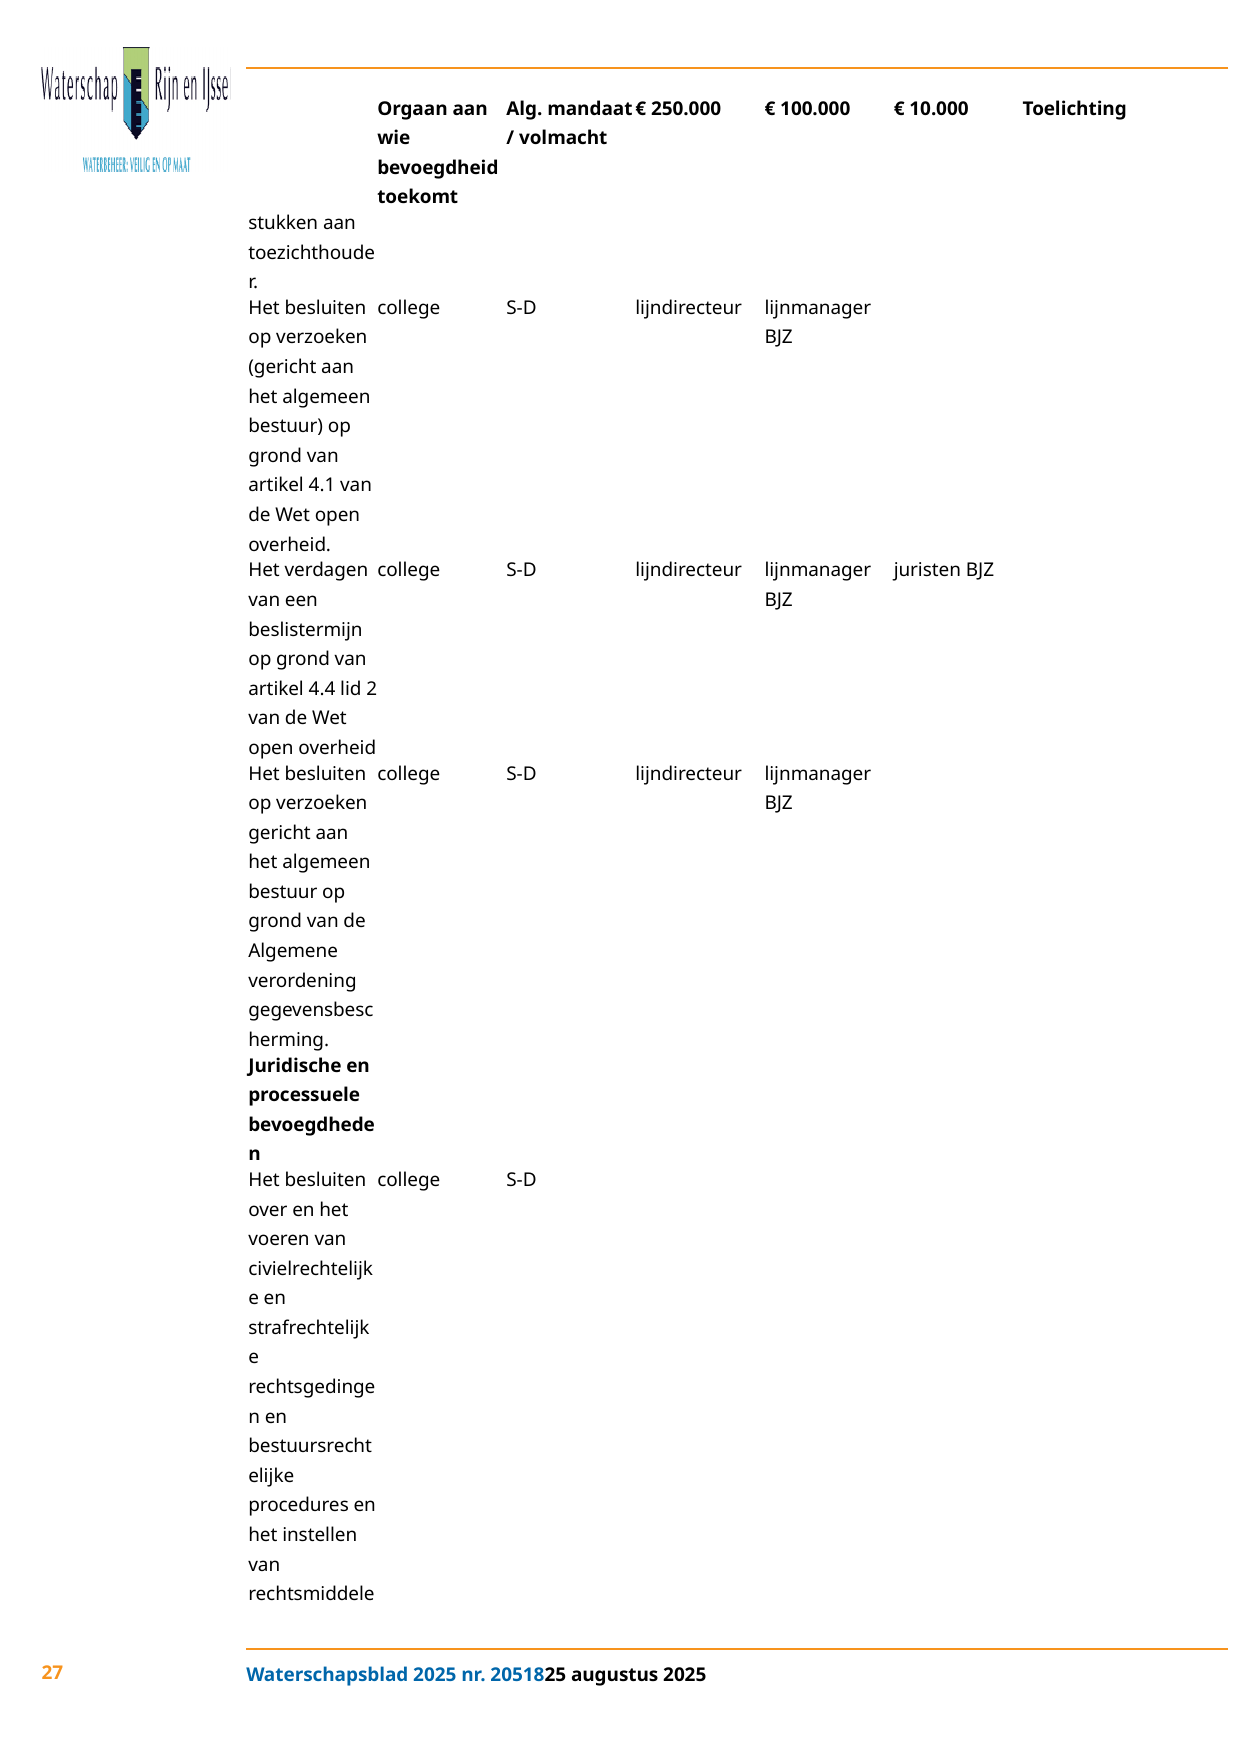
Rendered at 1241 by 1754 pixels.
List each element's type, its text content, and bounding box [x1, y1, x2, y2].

table_cell [377, 209, 506, 294]
table_cell stukken aan toezichthouder. [248, 209, 377, 294]
table_cell [377, 1052, 506, 1166]
table_cell Het verdagen van een beslistermijn op grond van artikel 4.4 lid 2 van de Wet open overheid [248, 557, 377, 760]
table_cell juristen BJZ [894, 557, 1022, 760]
table_cell [506, 209, 635, 294]
table_cell [635, 209, 764, 294]
table_cell college [377, 557, 506, 760]
picture [41, 47, 231, 172]
table_cell [635, 1052, 764, 1166]
table_cell S-D [506, 1166, 635, 1606]
table_cell college [377, 1166, 506, 1606]
table_cell lijnmanager BJZ [764, 760, 893, 1052]
table_cell lijndirecteur [635, 760, 764, 1052]
table_header Orgaan aan wie bevoegdheid toekomt [377, 95, 506, 209]
table_cell [894, 294, 1022, 557]
table_cell lijnmanager BJZ [764, 294, 893, 557]
table_cell [1023, 1166, 1152, 1606]
table_cell [1023, 1052, 1152, 1166]
table_cell [764, 209, 893, 294]
table_cell [1023, 557, 1152, 760]
table_cell [894, 1052, 1022, 1166]
table_cell S-D [506, 294, 635, 557]
table_cell college [377, 294, 506, 557]
table_cell Juridische en processuele bevoegdheden [248, 1052, 377, 1166]
table_header € 10.000 [894, 95, 1022, 209]
table_cell [1023, 209, 1152, 294]
table_header € 100.000 [764, 95, 893, 209]
table_cell [894, 1166, 1022, 1606]
table_cell [1023, 294, 1152, 557]
table_header € 250.000 [635, 95, 764, 209]
table_cell [635, 1166, 764, 1606]
table_cell [894, 760, 1022, 1052]
table_cell [894, 209, 1022, 294]
table_cell S-D [506, 557, 635, 760]
table_cell Het besluiten op verzoeken gericht aan het algemeen bestuur op grond van de Algemene verordening gegevensbescherming. [248, 760, 377, 1052]
table_header Toelichting [1023, 95, 1152, 209]
table_header [248, 95, 377, 209]
table_cell lijnmanager BJZ [764, 557, 893, 760]
table_header Alg. mandaat / volmacht [506, 95, 635, 209]
table_cell lijndirecteur [635, 294, 764, 557]
table_cell [506, 1052, 635, 1166]
table_cell lijndirecteur [635, 557, 764, 760]
table_cell college [377, 760, 506, 1052]
table_cell [764, 1166, 893, 1606]
table_cell Het besluiten op verzoeken (gericht aan het algemeen bestuur) op grond van artikel 4.1 van de Wet open overheid. [248, 294, 377, 557]
table_cell [764, 1052, 893, 1166]
table_cell Het besluiten over en het voeren van civielrechtelijke en strafrechtelijke rechtsgedingen en bestuursrechtelijke procedures en het instellen van rechtsmiddele [248, 1166, 377, 1606]
table_cell [1023, 760, 1152, 1052]
table_cell S-D [506, 760, 635, 1052]
